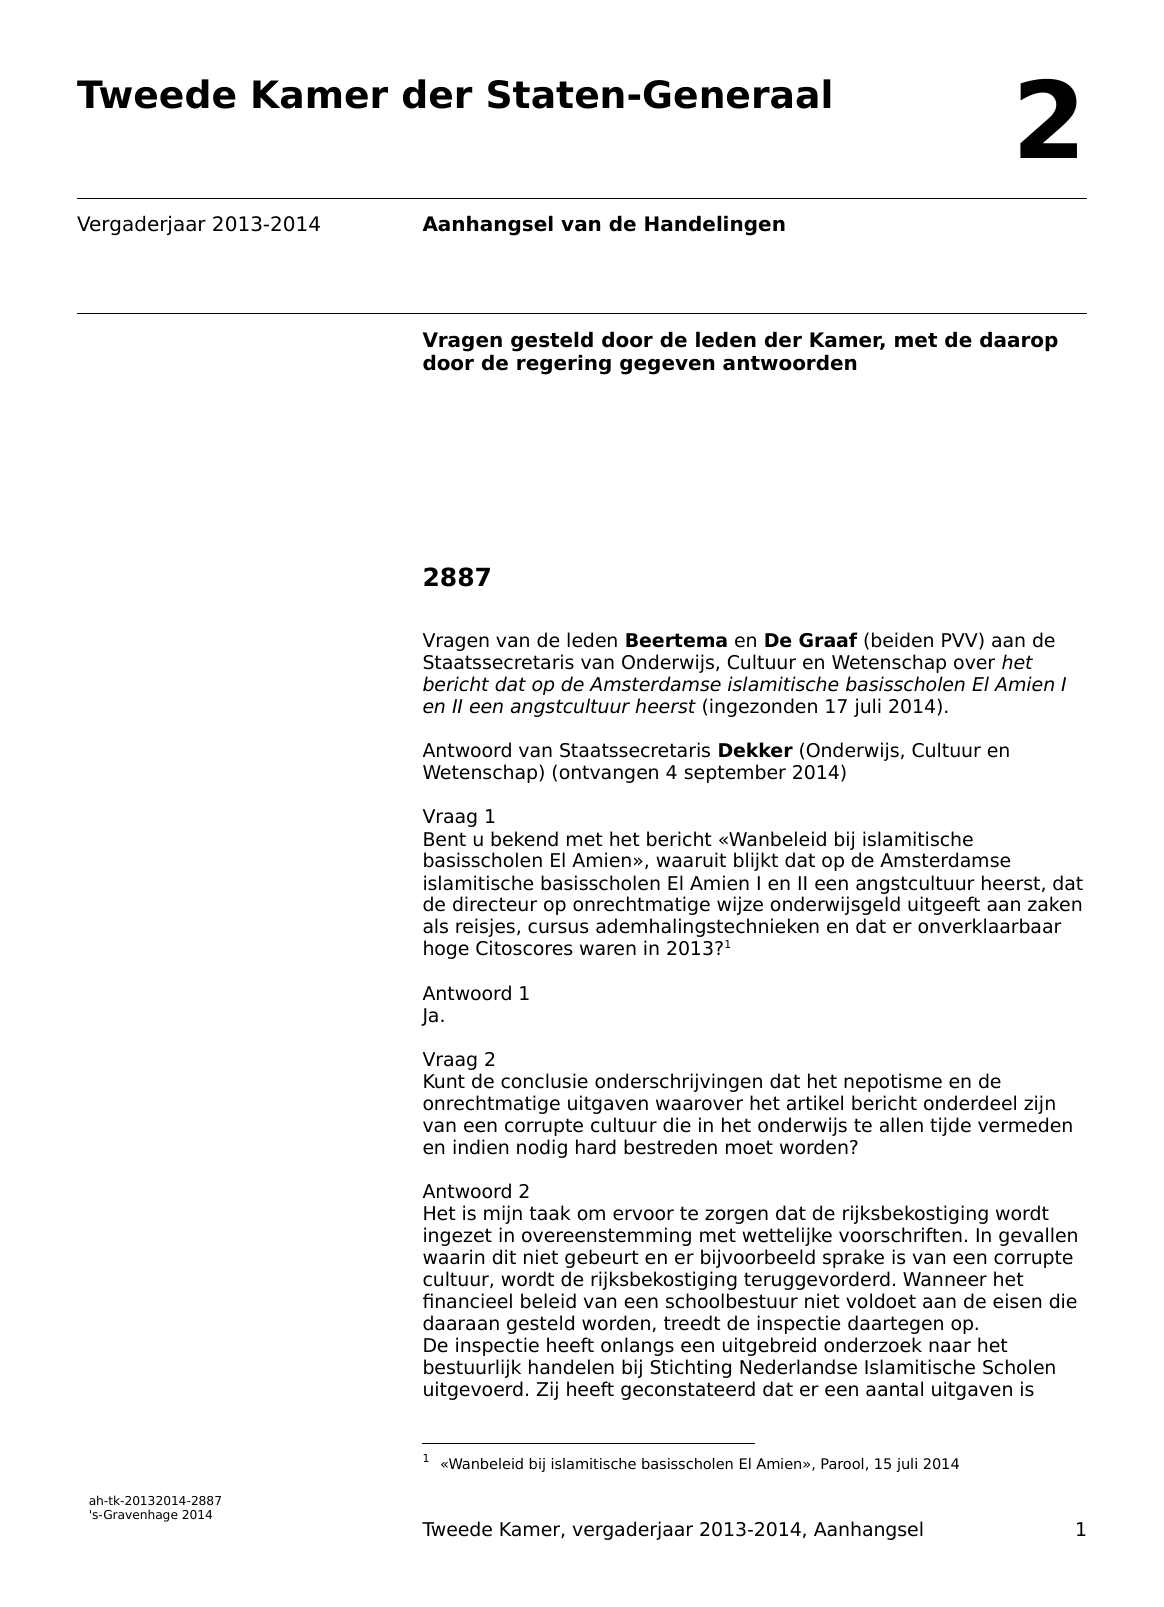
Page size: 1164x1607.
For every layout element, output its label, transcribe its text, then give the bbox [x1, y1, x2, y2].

table_cell Vragen gesteld door de leden der Kamer, met de daarop door de regering gegeven antwoorden [422, 314, 1087, 375]
text Vragen van de leden Beertema en De Graaf (beiden PVV) aan de Staatssecretaris van Onderwijs, Cultuur en Wetenschap over het bericht dat op de Amsterdamse islamitische basisscholen El Amien I en II een angstcultuur heerst (ingezonden 17 juli 2014). [422, 630, 1087, 718]
text De inspectie heeft onlangs een uitgebreid onderzoek naar het bestuurlijk handelen bij Stichting Nederlandse Islamitische Scholen uitgevoerd. Zij heeft geconstateerd dat er een aantal uitgaven is [422, 1334, 1087, 1401]
text Vraag 2 [422, 1049, 1087, 1071]
table_cell [77, 314, 422, 375]
text 's-Gravenhage 2014 [88, 1508, 323, 1522]
text Ja. [422, 1004, 1087, 1026]
text Het is mijn taak om ervoor te zorgen dat de rijksbekostiging wordt ingezet in overeenstemming met wettelijke voorschriften. In gevallen waarin dit niet gebeurt en er bijvoorbeeld sprake is van een corrupte cultuur, wordt de rijksbekostiging teruggevorderd. Wanneer het financieel beleid van een schoolbestuur niet voldoet aan de eisen die daaraan gesteld worden, treedt de inspectie daartegen op. [422, 1203, 1087, 1334]
table_cell Aanhangsel van de Handelingen [422, 199, 1087, 313]
table_cell Vergaderjaar 2013-2014 [77, 199, 422, 313]
table_header Tweede Kamer der Staten-Generaal [77, 59, 886, 198]
text Antwoord 1 [422, 982, 1087, 1004]
text Antwoord van Staatssecretaris Dekker (Onderwijs, Cultuur en Wetenschap) (ontvangen 4 september 2014) [422, 740, 1087, 784]
text Bent u bekend met het bericht «Wanbeleid bij islamitische basisscholen El Amien», waaruit blijkt dat op de Amsterdamse islamitische basisscholen El Amien I en II een angstcultuur heerst, dat de directeur op onrechtmatige wijze onderwijsgeld uitgeeft aan zaken als reisjes, cursus ademhalingstechnieken en dat er onverklaarbaar hoge Citoscores waren in 2013? [422, 828, 1087, 960]
text Antwoord 2 [422, 1181, 1087, 1203]
text ah-tk-20132014-2887 [88, 1494, 323, 1508]
table_header 2 [886, 59, 1087, 198]
text Kunt de conclusie onderschrijvingen dat het nepotisme en de onrechtmatige uitgaven waarover het artikel bericht onderdeel zijn van een corrupte cultuur die in het onderwijs te allen tijde vermeden en indien nodig hard bestreden moet worden? [422, 1071, 1087, 1158]
text 2887 [422, 563, 1087, 592]
text «Wanbeleid bij islamitische basisscholen El Amien», Parool, 15 juli 2014 [422, 1452, 1087, 1474]
text Vraag 1 [422, 806, 1087, 828]
